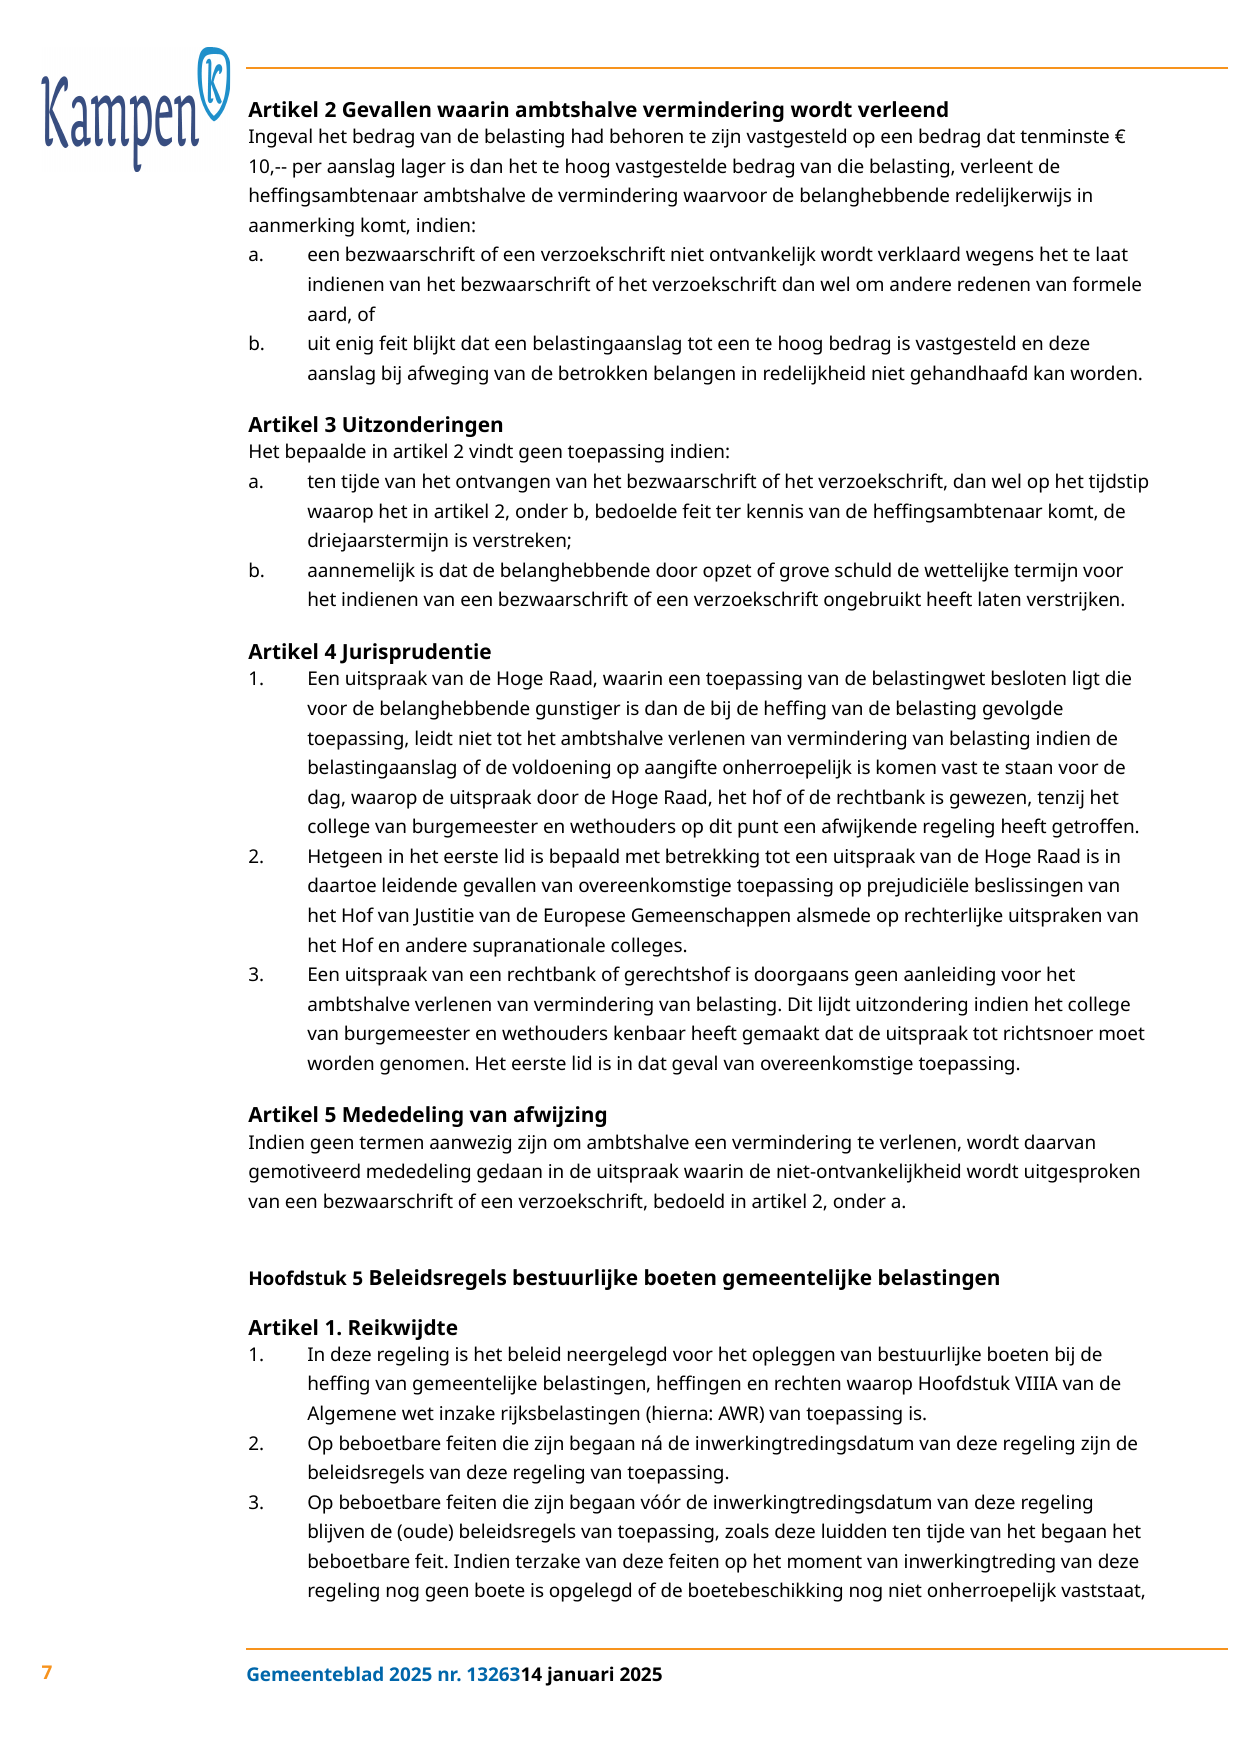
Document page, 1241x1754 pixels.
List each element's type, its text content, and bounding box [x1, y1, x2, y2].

text Artikel 1. Reikwijdte [248, 1313, 1152, 1341]
list aannemelijk is dat de belanghebbende door opzet of grove schuld de wettelijke termijn voor het indienen van een bezwaarschrift of een verzoekschrift ongebruikt heeft laten verstrijken. [248, 557, 1152, 612]
list Een uitspraak van een rechtbank of gerechtshof is doorgaans geen aanleiding voor het ambtshalve verlenen van vermindering van belasting. Dit lijdt uitzondering indien het college van burgemeester en wethouders kenbaar heeft gemaakt dat de uitspraak tot richtsnoer moet worden genomen. Het eerste lid is in dat geval van overeenkomstige toepassing. [248, 961, 1152, 1076]
text Artikel 5 Mededeling van afwijzing [248, 1101, 1152, 1129]
list een bezwaarschrift of een verzoekschrift niet ontvankelijk wordt verklaard wegens het te laat indienen van het bezwaarschrift of het verzoekschrift dan wel om andere redenen van formele aard, of [248, 242, 1152, 326]
text Artikel 2 Gevallen waarin ambtshalve vermindering wordt verleend [248, 95, 1152, 123]
list Op beboetbare feiten die zijn begaan ná de inwerkingtredingsdatum van deze regeling zijn de beleidsregels van deze regeling van toepassing. [248, 1430, 1152, 1485]
list In deze regeling is het beleid neergelegd voor het opleggen van bestuurlijke boeten bij de heffing van gemeentelijke belastingen, heffingen en rechten waarop Hoofdstuk VIIIA van de Algemene wet inzake rijksbelastingen (hierna: AWR) van toepassing is. [248, 1341, 1152, 1426]
text Artikel 3 Uitzonderingen [248, 410, 1152, 439]
list Hetgeen in het eerste lid is bepaald met betrekking tot een uitspraak van de Hoge Raad is in daartoe leidende gevallen van overeenkomstige toepassing op prejudiciële beslissingen van het Hof van Justitie van de Europese Gemeenschappen alsmede op rechterlijke uitspraken van het Hof en andere supranationale colleges. [248, 843, 1152, 957]
text Hoofdstuk 5 Beleidsregels bestuurlijke boeten gemeentelijke belastingen [248, 1263, 1152, 1292]
text Artikel 4 Jurisprudentie [248, 637, 1152, 666]
list Op beboetbare feiten die zijn begaan vóór de inwerkingtredingsdatum van deze regeling blijven de (oude) beleidsregels van toepassing, zoals deze luidden ten tijde van het begaan het beboetbare feit. Indien terzake van deze feiten op het moment van inwerkingtreding van deze regeling nog geen boete is opgelegd of de boetebeschikking nog niet onherroepelijk vaststaat, [248, 1489, 1152, 1603]
text Indien geen termen aanwezig zijn om ambtshalve een vermindering te verlenen, wordt daarvan gemotiveerd mededeling gedaan in de uitspraak waarin de niet-ontvankelijkheid wordt uitgesproken van een bezwaarschrift of een verzoekschrift, bedoeld in artikel 2, onder a. [248, 1129, 1152, 1214]
text Het bepaalde in artikel 2 vindt geen toepassing indien: [248, 439, 1152, 464]
text Ingeval het bedrag van de belasting had behoren te zijn vastgesteld op een bedrag dat tenminste € 10,-- per aanslag lager is dan het te hoog vastgestelde bedrag van die belasting, verleent de heffingsambtenaar ambtshalve de vermindering waarvoor de belanghebbende redelijkerwijs in aanmerking komt, indien: [248, 123, 1152, 238]
list ten tijde van het ontvangen van het bezwaarschrift of het verzoekschrift, dan wel op het tijdstip waarop het in artikel 2, onder b, bedoelde feit ter kennis van de heffingsambtenaar komt, de driejaarstermijn is verstreken; [248, 468, 1152, 553]
picture [41, 47, 231, 172]
list uit enig feit blijkt dat een belastingaanslag tot een te hoog bedrag is vastgesteld en deze aanslag bij afweging van de betrokken belangen in redelijkheid niet gehandhaafd kan worden. [248, 330, 1152, 386]
list Een uitspraak van de Hoge Raad, waarin een toepassing van de belastingwet besloten ligt die voor de belanghebbende gunstiger is dan de bij de heffing van de belasting gevolgde toepassing, leidt niet tot het ambtshalve verlenen van vermindering van belasting indien de belastingaanslag of de voldoening op aangifte onherroepelijk is komen vast te staan voor de dag, waarop de uitspraak door de Hoge Raad, het hof of de rechtbank is gewezen, tenzij het college van burgemeester en wethouders op dit punt een afwijkende regeling heeft getroffen. [248, 666, 1152, 839]
